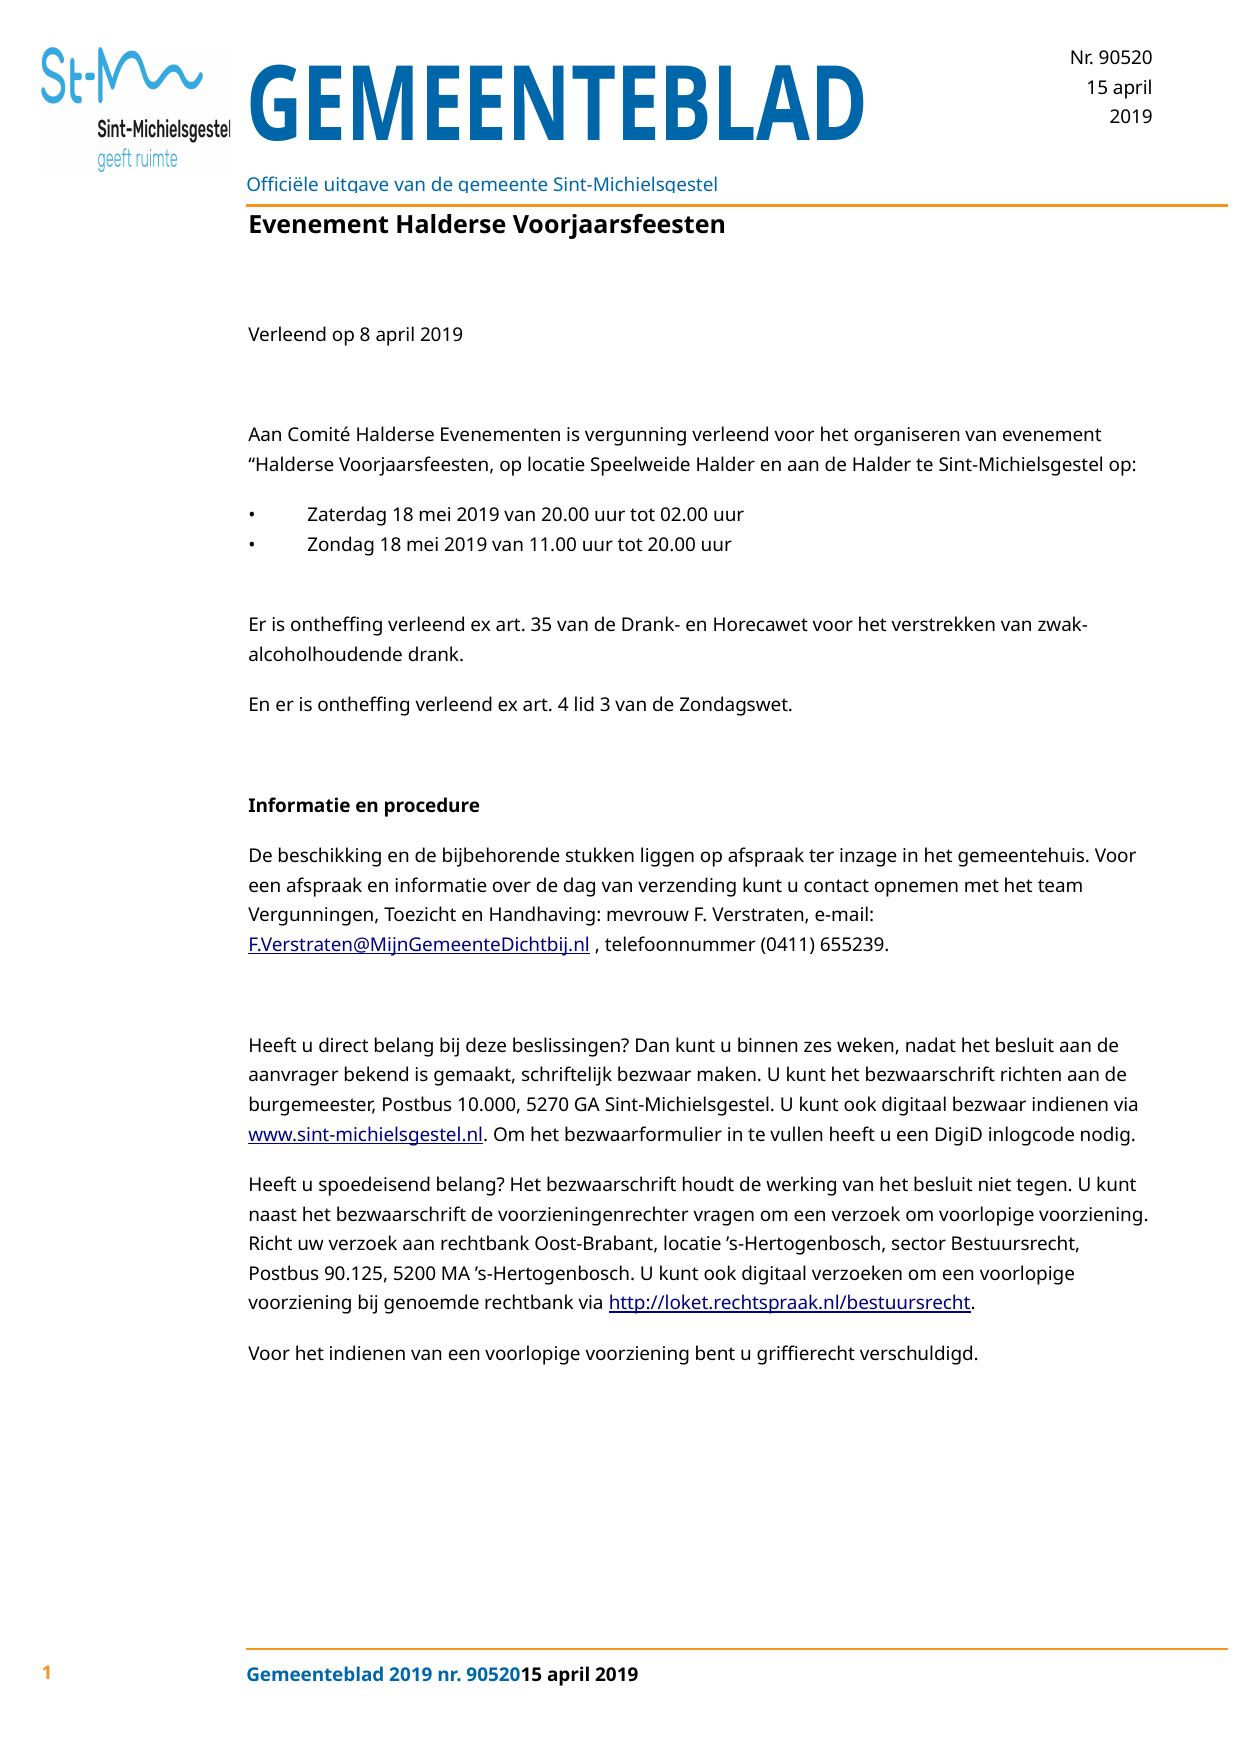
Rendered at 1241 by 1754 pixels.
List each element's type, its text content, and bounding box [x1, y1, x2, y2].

text Heeft u direct belang bij deze beslissingen? Dan kunt u binnen zes weken, nadat het besluit aan de aanvrager bekend is gemaakt, schriftelijk bezwaar maken. U kunt het bezwaarschrift richten aan de burgemeester, Postbus 10.000, 5270 GA Sint-Michielsgestel. U kunt ook digitaal bezwaar indienen via www.sint-michielsgestel.nl. Om het bezwaarformulier in te vullen heeft u een DigiD inlogcode nodig. [248, 1032, 1152, 1146]
text Informatie en procedure [248, 792, 1152, 818]
text Heeft u spoedeisend belang? Het bezwaarschrift houdt de werking van het besluit niet tegen. U kunt naast het bezwaarschrift de voorzieningenrechter vragen om een verzoek om voorlopige voorziening. Richt uw verzoek aan rechtbank Oost-Brabant, locatie ’s-Hertogenbosch, sector Bestuursrecht, Postbus 90.125, 5200 MA ’s-Hertogenbosch. U kunt ook digitaal verzoeken om een voorlopige voorziening bij genoemde rechtbank via http://loket.rechtspraak.nl/bestuursrecht. [248, 1171, 1152, 1315]
text Er is ontheffing verleend ex art. 35 van de Drank- en Horecawet voor het verstrekken van zwak-alcoholhoudende drank. [248, 611, 1152, 666]
text Voor het indienen van een voorlopige voorziening bent u griffierecht verschuldigd. [248, 1340, 1152, 1366]
list Zondag 18 mei 2019 van 11.00 uur tot 20.00 uur [248, 531, 1152, 557]
text Aan Comité Halderse Evenementen is vergunning verleend voor het organiseren van evenement “Halderse Voorjaarsfeesten, op locatie Speelweide Halder en aan de Halder te Sint-Michielsgestel op: [248, 422, 1152, 477]
text Verleend op 8 april 2019 [248, 321, 1152, 346]
text En er is ontheffing verleend ex art. 4 lid 3 van de Zondagswet. [248, 691, 1152, 717]
picture [41, 47, 231, 172]
text Evenement Halderse Voorjaarsfeesten [248, 207, 1152, 241]
list Zaterdag 18 mei 2019 van 20.00 uur tot 02.00 uur [248, 502, 1152, 527]
text De beschikking en de bijbehorende stukken liggen op afspraak ter inzage in het gemeentehuis. Voor een afspraak en informatie over de dag van verzending kunt u contact opnemen met het team Vergunningen, Toezicht en Handhaving: mevrouw F. Verstraten, e-mail: F.Verstraten@MijnGemeenteDichtbij.nl , telefoonnummer (0411) 655239. [248, 842, 1152, 957]
